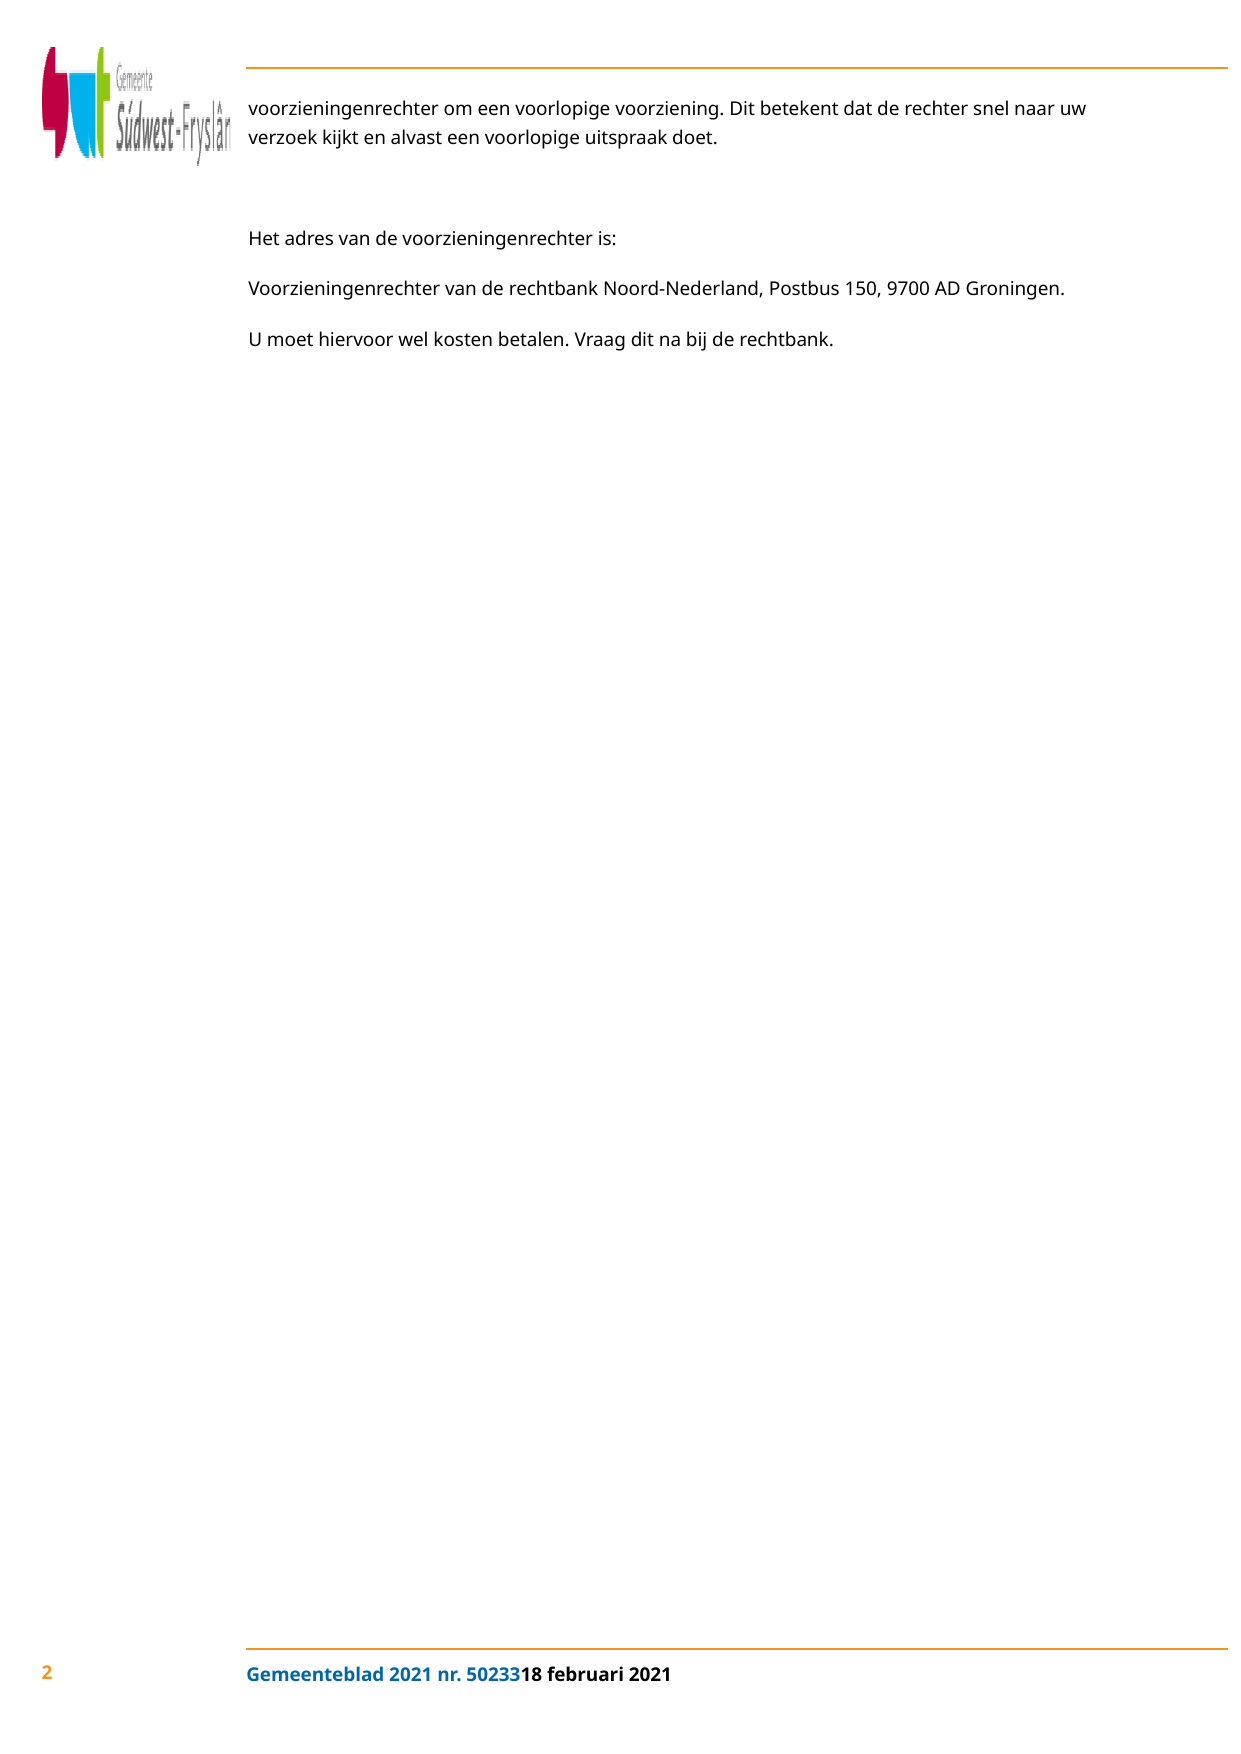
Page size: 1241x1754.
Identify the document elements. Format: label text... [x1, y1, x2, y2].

text U moet hiervoor wel kosten betalen. Vraag dit na bij de rechtbank. [248, 326, 1152, 352]
text Het adres van de voorzieningenrechter is: [248, 225, 1152, 251]
text voorzieningenrechter om een voorlopige voorziening. Dit betekent dat de rechter snel naar uw verzoek kijkt en alvast een voorlopige uitspraak doet. [248, 95, 1152, 150]
picture [41, 47, 231, 172]
text Voorzieningenrechter van de rechtbank Noord-Nederland, Postbus 150, 9700 AD Groningen. [248, 276, 1152, 301]
